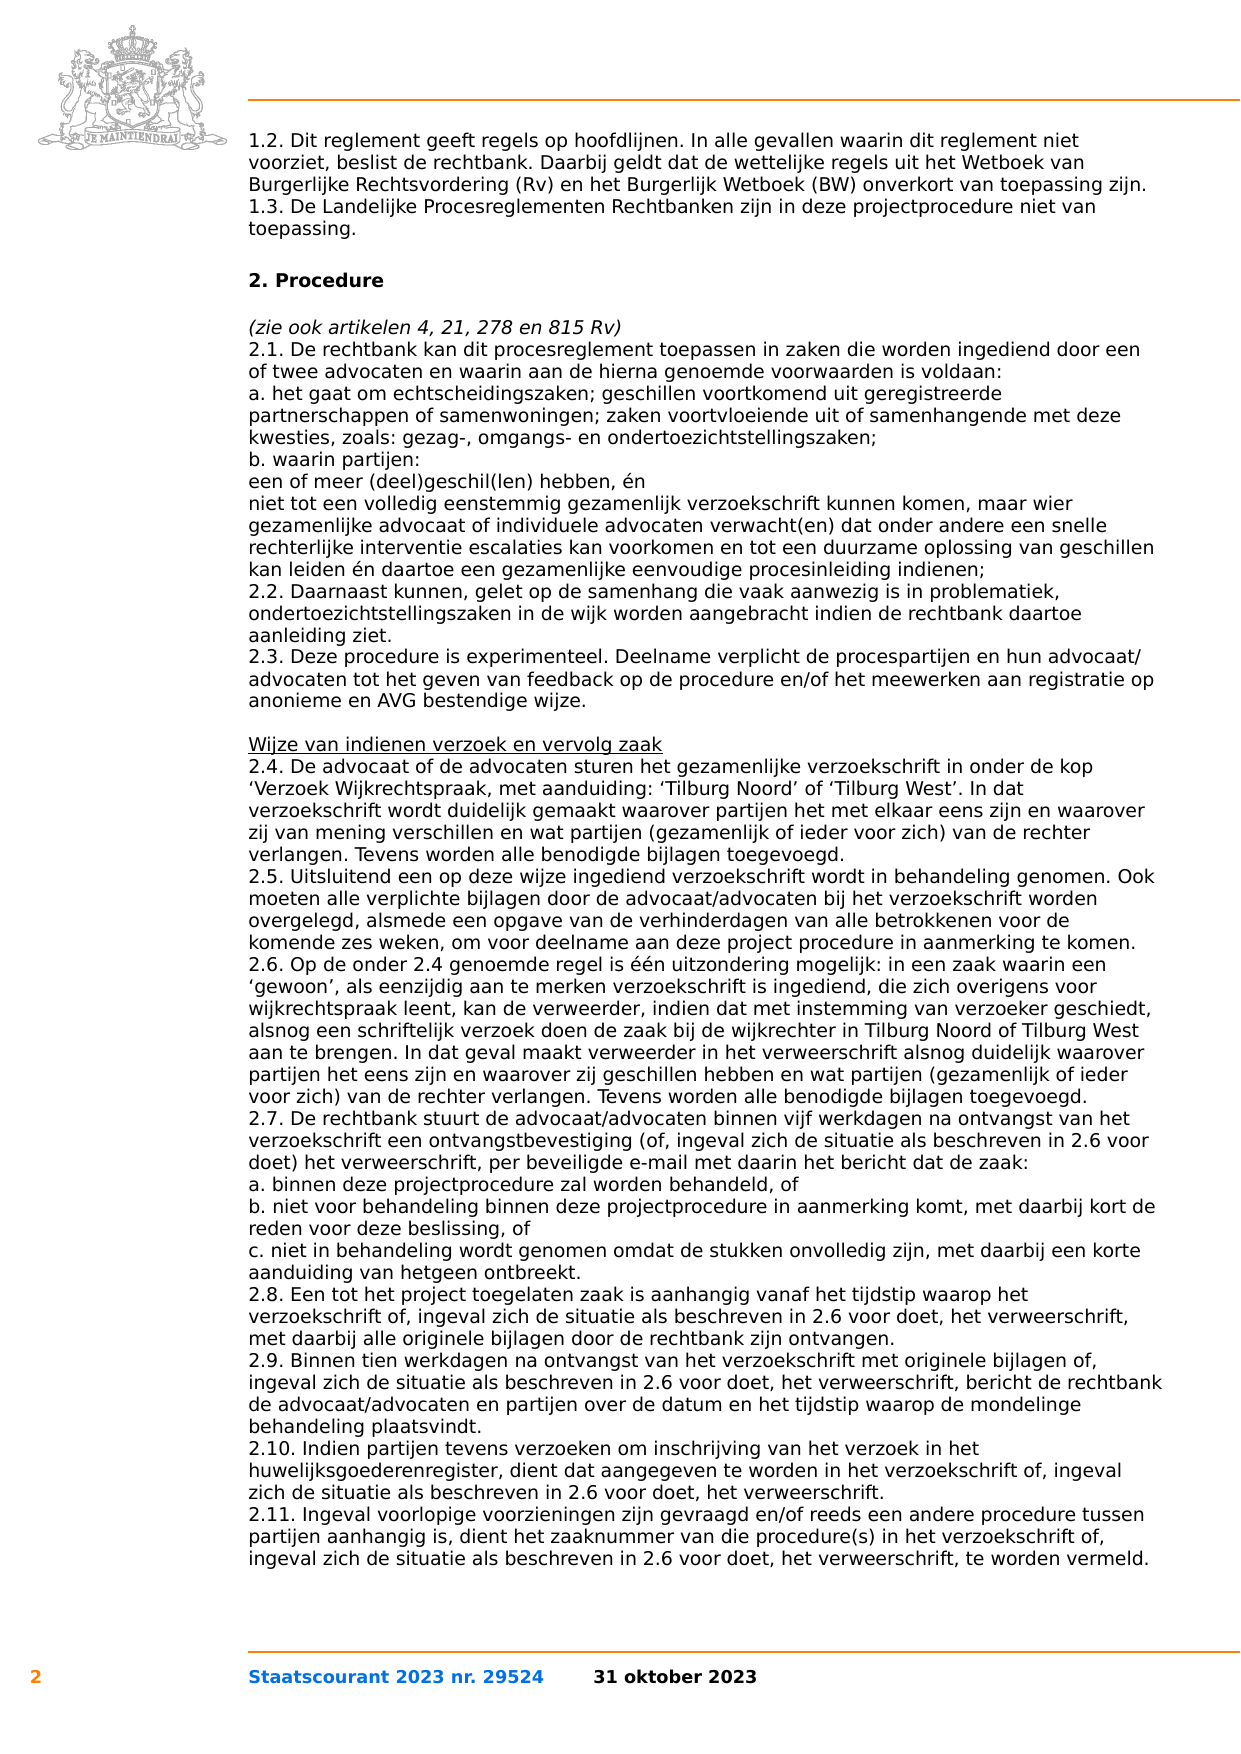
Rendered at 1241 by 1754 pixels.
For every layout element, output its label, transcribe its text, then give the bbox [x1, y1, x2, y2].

subtitle Wijze van indienen verzoek en vervolg zaak [248, 734, 1163, 756]
text 2.11. Ingeval voorlopige voorzieningen zijn gevraagd en/of reeds een andere procedure tussen partijen aanhangig is, dient het zaaknummer van die procedure(s) in het verzoekschrift of, ingeval zich de situatie als beschreven in 2.6 voor doet, het verweerschrift, te worden vermeld. [248, 1503, 1163, 1569]
text 2.9. Binnen tien werkdagen na ontvangst van het verzoekschrift met originele bijlagen of, ingeval zich de situatie als beschreven in 2.6 voor doet, het verweerschrift, bericht de rechtbank de advocaat/advocaten en partijen over de datum en het tijdstip waarop de mondelinge behandeling plaatsvindt. [248, 1350, 1163, 1438]
text 1.2. Dit reglement geeft regels op hoofdlijnen. In alle gevallen waarin dit reglement niet voorziet, beslist de rechtbank. Daarbij geldt dat de wettelijke regels uit het Wetboek van Burgerlijke Rechtsvordering (Rv) en het Burgerlijk Wetboek (BW) onverkort van toepassing zijn. [248, 130, 1163, 196]
text a. het gaat om echtscheidingszaken; geschillen voortkomend uit geregistreerde partnerschappen of samenwoningen; zaken voortvloeiende uit of samenhangende met deze kwesties, zoals: gezag-, omgangs- en ondertoezichtstellingszaken; [248, 383, 1163, 449]
text 1.3. De Landelijke Procesreglementen Rechtbanken zijn in deze projectprocedure niet van toepassing. [248, 196, 1163, 240]
text 2.3. Deze procedure is experimenteel. Deelname verplicht de procespartijen en hun advocaat/ advocaten tot het geven van feedback op de procedure en/of het meewerken aan registratie op anonieme en AVG bestendige wijze. [248, 646, 1163, 712]
text b. niet voor behandeling binnen deze projectprocedure in aanmerking komt, met daarbij kort de reden voor deze beslissing, of [248, 1196, 1163, 1240]
text 2.10. Indien partijen tevens verzoeken om inschrijving van het verzoek in het huwelijksgoederenregister, dient dat aangegeven te worden in het verzoekschrift of, ingeval zich de situatie als beschreven in 2.6 voor doet, het verweerschrift. [248, 1438, 1163, 1503]
text niet tot een volledig eenstemmig gezamenlijk verzoekschrift kunnen komen, maar wier gezamenlijke advocaat of individuele advocaten verwacht(en) dat onder andere een snelle rechterlijke interventie escalaties kan voorkomen en tot een duurzame oplossing van geschillen kan leiden én daartoe een gezamenlijke eenvoudige procesinleiding indienen; [248, 493, 1163, 581]
text c. niet in behandeling wordt genomen omdat de stukken onvolledig zijn, met daarbij een korte aanduiding van hetgeen ontbreekt. [248, 1240, 1163, 1284]
text 2.4. De advocaat of de advocaten sturen het gezamenlijke verzoekschrift in onder de kop ‘Verzoek Wijkrechtspraak, met aanduiding: ‘Tilburg Noord’ of ‘Tilburg West’. In dat verzoekschrift wordt duidelijk gemaakt waarover partijen het met elkaar eens zijn en waarover zij van mening verschillen en wat partijen (gezamenlijk of ieder voor zich) van de rechter verlangen. Tevens worden alle benodigde bijlagen toegevoegd. [248, 756, 1163, 866]
text (zie ook artikelen 4, 21, 278 en 815 Rv) [248, 317, 1163, 339]
text een of meer (deel)geschil(len) hebben, én [248, 471, 1163, 493]
picture [38, 25, 227, 150]
text 2.7. De rechtbank stuurt de advocaat/advocaten binnen vijf werkdagen na ontvangst van het verzoekschrift een ontvangstbevestiging (of, ingeval zich de situatie als beschreven in 2.6 voor doet) het verweerschrift, per beveiligde e-mail met daarin het bericht dat de zaak: [248, 1108, 1163, 1174]
subtitle 2. Procedure [248, 270, 1163, 292]
text a. binnen deze projectprocedure zal worden behandeld, of [248, 1174, 1163, 1196]
text 2.6. Op de onder 2.4 genoemde regel is één uitzondering mogelijk: in een zaak waarin een ‘gewoon’, als eenzijdig aan te merken verzoekschrift is ingediend, die zich overigens voor wijkrechtspraak leent, kan de verweerder, indien dat met instemming van verzoeker geschiedt, alsnog een schriftelijk verzoek doen de zaak bij de wijkrechter in Tilburg Noord of Tilburg West aan te brengen. In dat geval maakt verweerder in het verweerschrift alsnog duidelijk waarover partijen het eens zijn en waarover zij geschillen hebben en wat partijen (gezamenlijk of ieder voor zich) van de rechter verlangen. Tevens worden alle benodigde bijlagen toegevoegd. [248, 954, 1163, 1108]
text 2.8. Een tot het project toegelaten zaak is aanhangig vanaf het tijdstip waarop het verzoekschrift of, ingeval zich de situatie als beschreven in 2.6 voor doet, het verweerschrift, met daarbij alle originele bijlagen door de rechtbank zijn ontvangen. [248, 1284, 1163, 1350]
text 2.1. De rechtbank kan dit procesreglement toepassen in zaken die worden ingediend door een of twee advocaten en waarin aan de hierna genoemde voorwaarden is voldaan: [248, 339, 1163, 383]
text 2.2. Daarnaast kunnen, gelet op de samenhang die vaak aanwezig is in problematiek, ondertoezichtstellingszaken in de wijk worden aangebracht indien de rechtbank daartoe aanleiding ziet. [248, 581, 1163, 646]
text b. waarin partijen: [248, 449, 1163, 471]
text 2.5. Uitsluitend een op deze wijze ingediend verzoekschrift wordt in behandeling genomen. Ook moeten alle verplichte bijlagen door de advocaat/advocaten bij het verzoekschrift worden overgelegd, alsmede een opgave van de verhinderdagen van alle betrokkenen voor de komende zes weken, om voor deelname aan deze project procedure in aanmerking te komen. [248, 866, 1163, 954]
